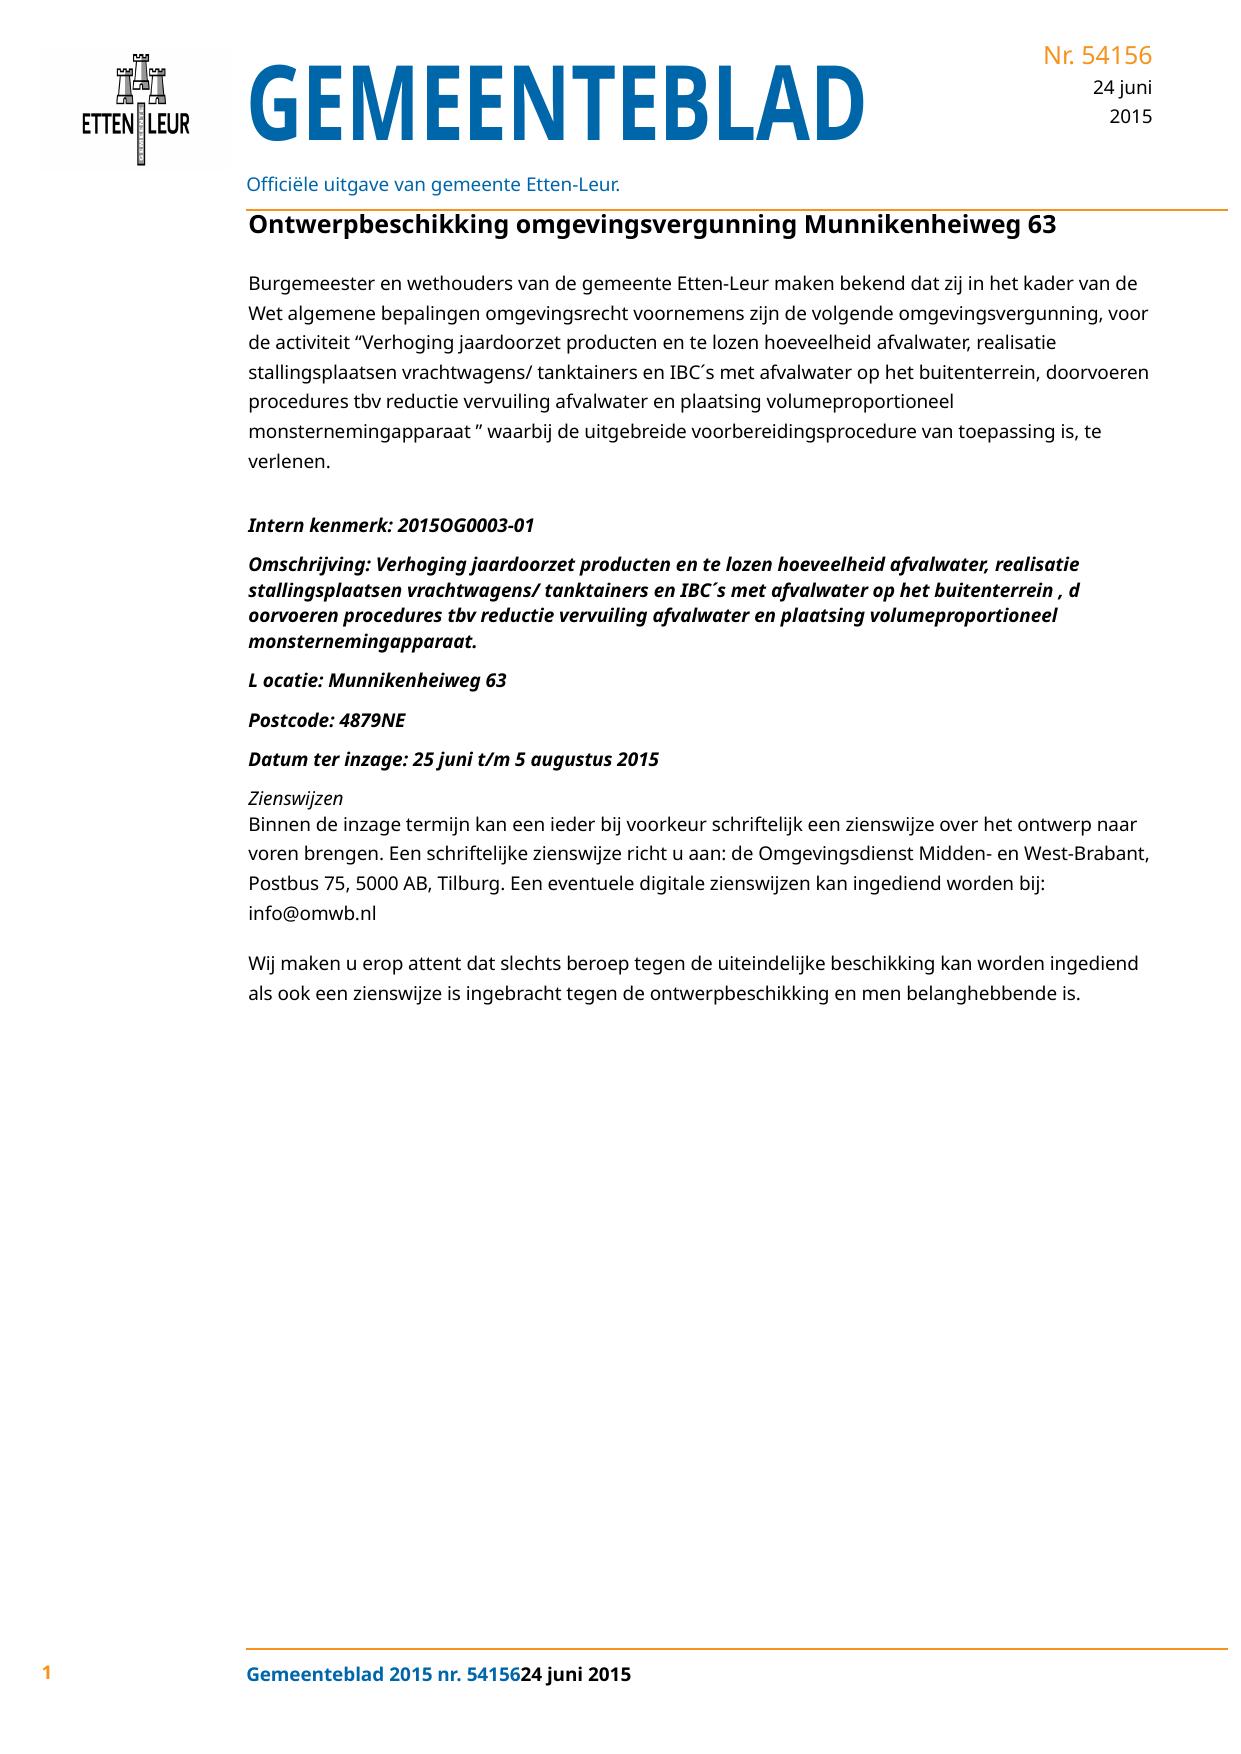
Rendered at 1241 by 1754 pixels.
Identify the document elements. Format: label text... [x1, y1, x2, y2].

text Zienswijzen [248, 785, 1152, 811]
text Wij maken u erop attent dat slechts beroep tegen de uiteindelijke beschikking kan worden ingediend als ook een zienswijze is ingebracht tegen de ontwerpbeschikking en men belanghebbende is. [248, 950, 1152, 1006]
text Burgemeester en wethouders van de gemeente Etten-Leur maken bekend dat zij in het kader van de Wet algemene bepalingen omgevingsrecht voornemens zijn de volgende omgevingsvergunning, voor de activiteit “Verhoging jaardoorzet producten en te lozen hoeveelheid afvalwater, realisatie stallingsplaatsen vrachtwagens/ tanktainers en IBC´s met afvalwater op het buitenterrein, doorvoeren procedures tbv reductie vervuiling afvalwater en plaatsing volumeproportioneel monsternemingapparaat ” waarbij de uitgebreide voorbereidingsprocedure van toepassing is, te verlenen. [248, 270, 1152, 473]
text Binnen de inzage termijn kan een ieder bij voorkeur schriftelijk een zienswijze over het ontwerp naar voren brengen. Een schriftelijke zienswijze richt u aan: de Omgevingsdienst Midden- en West-Brabant, Postbus 75, 5000 AB, Tilburg. Een eventuele digitale zienswijzen kan ingediend worden bij: info@omwb.nl [248, 811, 1152, 926]
text Datum ter inzage: 25 juni t/m 5 augustus 2015 [248, 746, 1152, 772]
text L ocatie: Munnikenheiweg 63 [248, 667, 1152, 693]
text Intern kenmerk: 2015OG0003-01 [248, 512, 1152, 537]
text Postcode: 4879NE [248, 707, 1152, 732]
text Omschrijving: Verhoging jaardoorzet producten en te lozen hoeveelheid afvalwater, realisatie stallingsplaatsen vrachtwagens/ tanktainers en IBC´s met afvalwater op het buitenterrein , d oorvoeren procedures tbv reductie vervuiling afvalwater en plaatsing volumeproportioneel monsternemingapparaat. [248, 551, 1152, 654]
text Ontwerpbeschikking omgevingsvergunning Munnikenheiweg 63 [248, 211, 1152, 241]
picture [41, 47, 231, 172]
